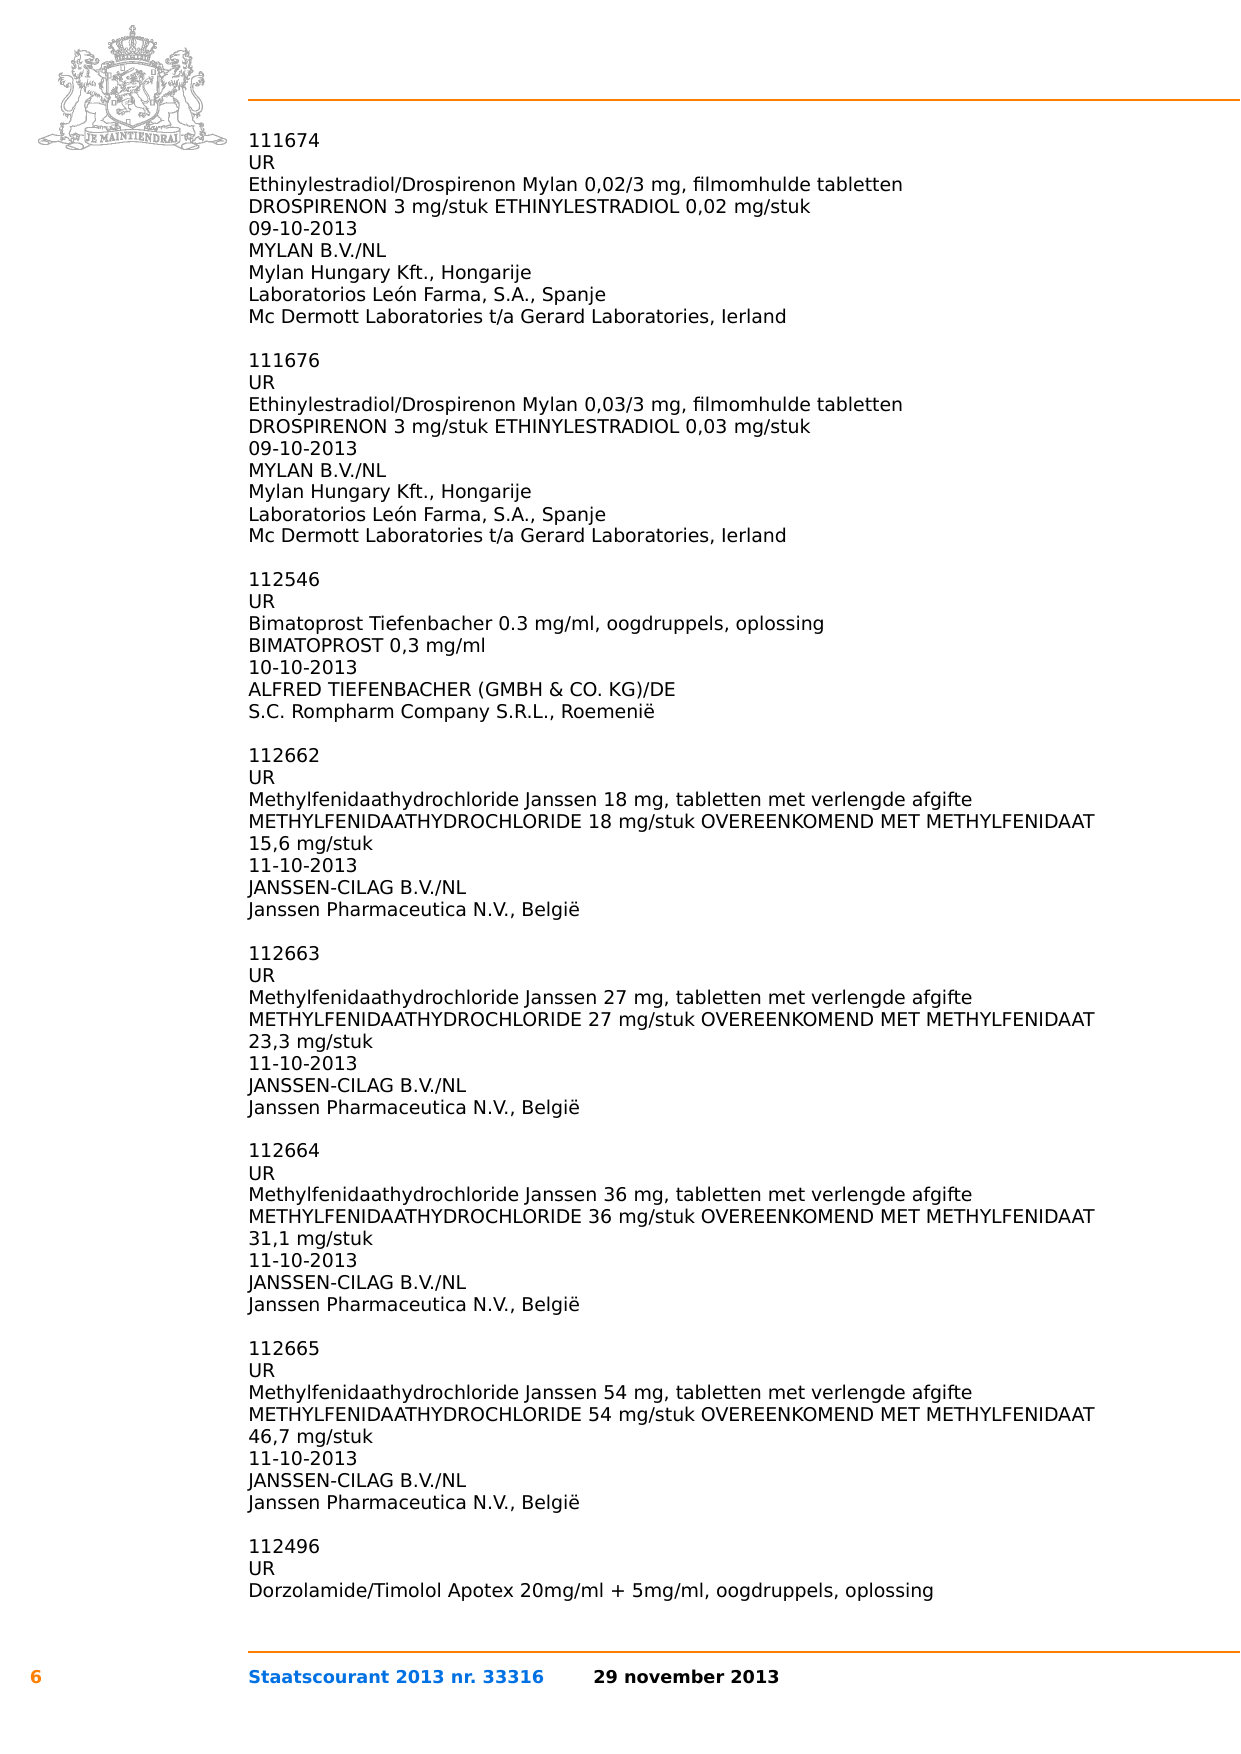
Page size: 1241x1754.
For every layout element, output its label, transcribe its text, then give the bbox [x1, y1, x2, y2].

text METHYLFENIDAATHYDROCHLORIDE 54 mg/stuk OVEREENKOMEND MET METHYLFENIDAAT 46,7 mg/stuk [248, 1404, 1163, 1448]
text 112662 [248, 745, 1163, 767]
picture [38, 25, 227, 150]
text BIMATOPROST 0,3 mg/ml [248, 635, 1163, 657]
text 09-10-2013 [248, 437, 1163, 459]
text Laboratorios León Farma, S.A., Spanje [248, 503, 1163, 525]
text Methylfenidaathydrochloride Janssen 54 mg, tabletten met verlengde afgifte [248, 1382, 1163, 1404]
text UR [248, 1558, 1163, 1580]
text 111674 [248, 130, 1163, 152]
text 112546 [248, 569, 1163, 591]
text Mc Dermott Laboratories t/a Gerard Laboratories, Ierland [248, 306, 1163, 328]
text 11-10-2013 [248, 1448, 1163, 1470]
text 09-10-2013 [248, 218, 1163, 240]
text 112663 [248, 943, 1163, 965]
text DROSPIRENON 3 mg/stuk ETHINYLESTRADIOL 0,03 mg/stuk [248, 416, 1163, 437]
text METHYLFENIDAATHYDROCHLORIDE 36 mg/stuk OVEREENKOMEND MET METHYLFENIDAAT 31,1 mg/stuk [248, 1206, 1163, 1250]
text METHYLFENIDAATHYDROCHLORIDE 18 mg/stuk OVEREENKOMEND MET METHYLFENIDAAT 15,6 mg/stuk [248, 811, 1163, 855]
text 11-10-2013 [248, 1250, 1163, 1272]
text 111676 [248, 349, 1163, 372]
text UR [248, 965, 1163, 987]
text DROSPIRENON 3 mg/stuk ETHINYLESTRADIOL 0,02 mg/stuk [248, 196, 1163, 218]
text ALFRED TIEFENBACHER (GMBH & CO. KG)/DE [248, 679, 1163, 701]
text 10-10-2013 [248, 657, 1163, 679]
text Mylan Hungary Kft., Hongarije [248, 481, 1163, 503]
text Methylfenidaathydrochloride Janssen 36 mg, tabletten met verlengde afgifte [248, 1184, 1163, 1206]
text JANSSEN-CILAG B.V./NL [248, 877, 1163, 899]
text JANSSEN-CILAG B.V./NL [248, 1272, 1163, 1294]
text JANSSEN-CILAG B.V./NL [248, 1074, 1163, 1097]
text 11-10-2013 [248, 855, 1163, 877]
text Dorzolamide/Timolol Apotex 20mg/ml + 5mg/ml, oogdruppels, oplossing [248, 1580, 1163, 1602]
text Bimatoprost Tiefenbacher 0.3 mg/ml, oogdruppels, oplossing [248, 613, 1163, 635]
text Ethinylestradiol/Drospirenon Mylan 0,03/3 mg, filmomhulde tabletten [248, 393, 1163, 416]
text MYLAN B.V./NL [248, 240, 1163, 262]
text Janssen Pharmaceutica N.V., België [248, 899, 1163, 921]
text Mc Dermott Laboratories t/a Gerard Laboratories, Ierland [248, 525, 1163, 547]
text Mylan Hungary Kft., Hongarije [248, 262, 1163, 284]
text 112664 [248, 1140, 1163, 1162]
text UR [248, 152, 1163, 174]
text S.C. Rompharm Company S.R.L., Roemenië [248, 701, 1163, 723]
text Ethinylestradiol/Drospirenon Mylan 0,02/3 mg, filmomhulde tabletten [248, 174, 1163, 196]
text UR [248, 1360, 1163, 1382]
text 112665 [248, 1338, 1163, 1360]
text Methylfenidaathydrochloride Janssen 18 mg, tabletten met verlengde afgifte [248, 789, 1163, 811]
text Janssen Pharmaceutica N.V., België [248, 1097, 1163, 1118]
text MYLAN B.V./NL [248, 459, 1163, 481]
text Laboratorios León Farma, S.A., Spanje [248, 284, 1163, 306]
text UR [248, 767, 1163, 789]
text Janssen Pharmaceutica N.V., België [248, 1294, 1163, 1316]
text 112496 [248, 1536, 1163, 1558]
text Janssen Pharmaceutica N.V., België [248, 1492, 1163, 1514]
text UR [248, 591, 1163, 613]
text UR [248, 1162, 1163, 1184]
text UR [248, 372, 1163, 393]
text 11-10-2013 [248, 1053, 1163, 1074]
text METHYLFENIDAATHYDROCHLORIDE 27 mg/stuk OVEREENKOMEND MET METHYLFENIDAAT 23,3 mg/stuk [248, 1009, 1163, 1053]
text JANSSEN-CILAG B.V./NL [248, 1470, 1163, 1492]
text Methylfenidaathydrochloride Janssen 27 mg, tabletten met verlengde afgifte [248, 987, 1163, 1009]
